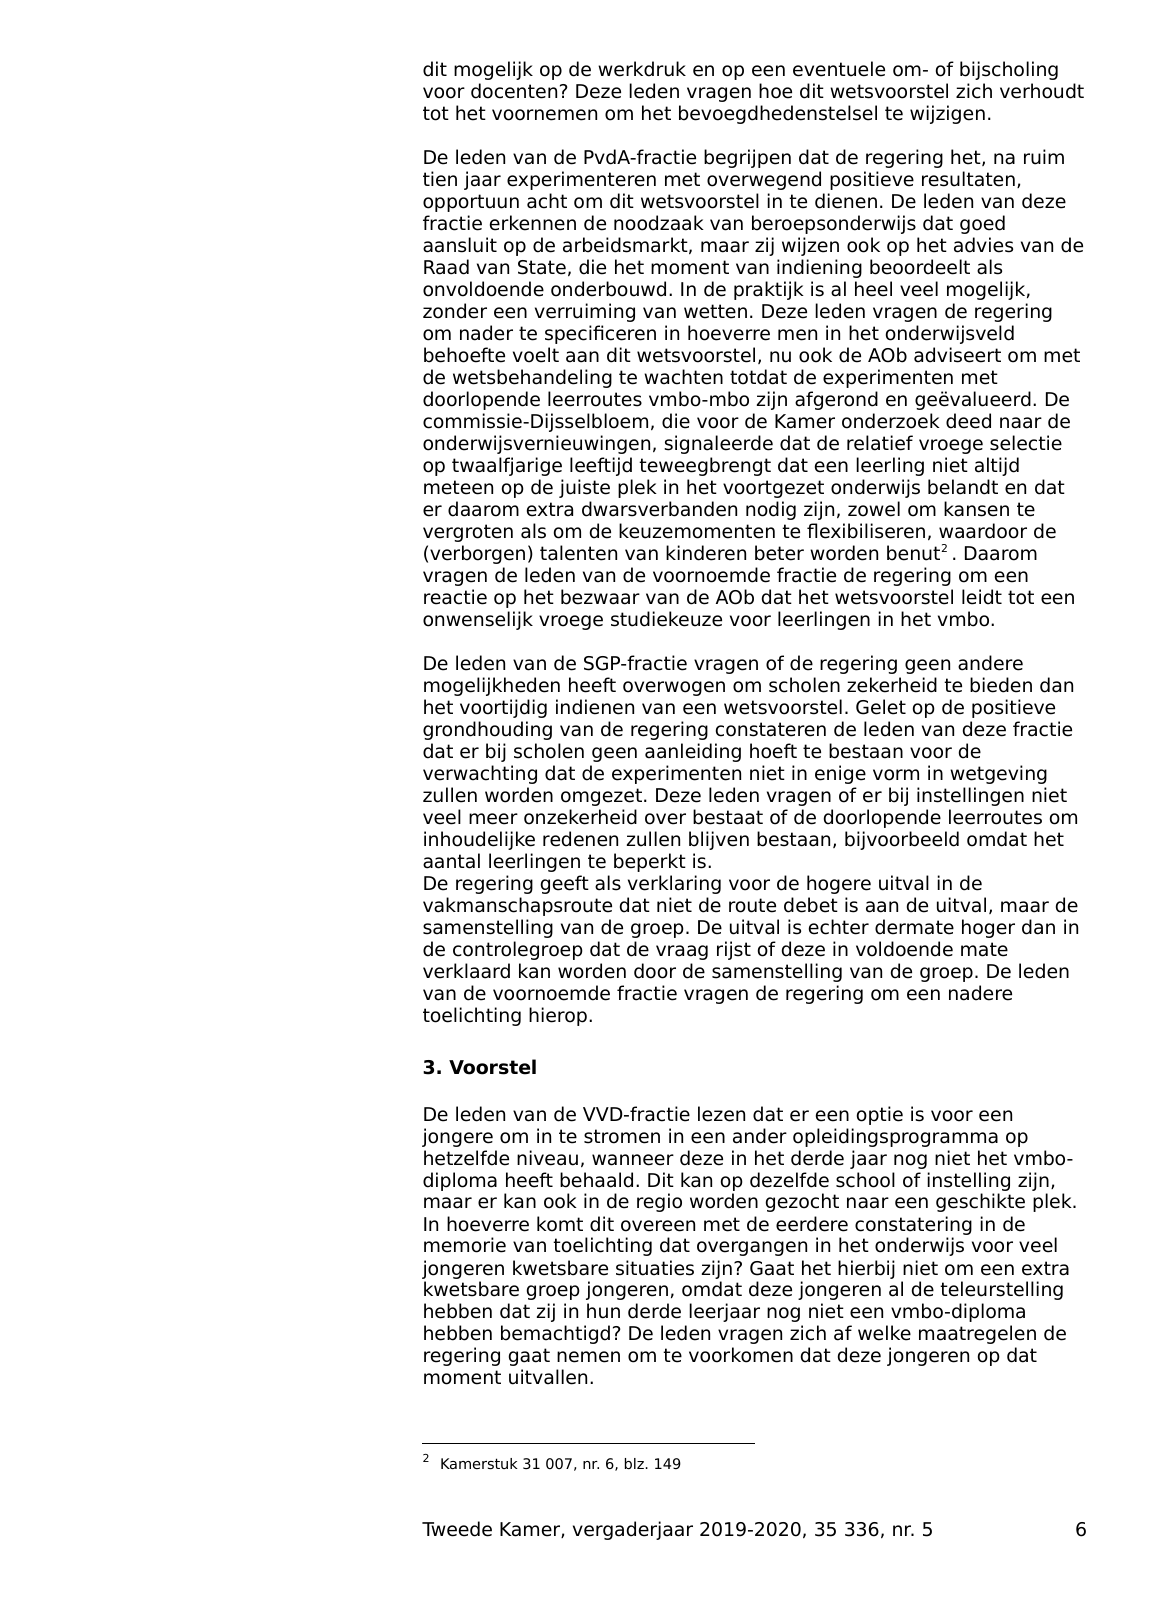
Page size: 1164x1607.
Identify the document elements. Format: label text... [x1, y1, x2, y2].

subtitle 3. Voorstel [422, 1057, 1087, 1078]
text De leden van de SGP-fractie vragen of de regering geen andere mogelijkheden heeft overwogen om scholen zekerheid te bieden dan het voortijdig indienen van een wetsvoorstel. Gelet op de positieve grondhouding van de regering constateren de leden van deze fractie dat er bij scholen geen aanleiding hoeft te bestaan voor de verwachting dat de experimenten niet in enige vorm in wetgeving zullen worden omgezet. Deze leden vragen of er bij instellingen niet veel meer onzekerheid over bestaat of de doorlopende leerroutes om inhoudelijke redenen zullen blijven bestaan, bijvoorbeeld omdat het aantal leerlingen te beperkt is. [422, 653, 1087, 873]
text dit mogelijk op de werkdruk en op een eventuele om- of bijscholing voor docenten? Deze leden vragen hoe dit wetsvoorstel zich verhoudt tot het voornemen om het bevoegdhedenstelsel te wijzigen. [422, 59, 1087, 125]
text Kamerstuk 31 007, nr. 6, blz. 149 [422, 1452, 1087, 1474]
text De leden van de PvdA-fractie begrijpen dat de regering het, na ruim tien jaar experimenteren met overwegend positieve resultaten, opportuun acht om dit wetsvoorstel in te dienen. De leden van deze fractie erkennen de noodzaak van beroepsonderwijs dat goed aansluit op de arbeidsmarkt, maar zij wijzen ook op het advies van de Raad van State, die het moment van indiening beoordeelt als onvoldoende onderbouwd. In de praktijk is al heel veel mogelijk, zonder een verruiming van wetten. Deze leden vragen de regering om nader te specificeren in hoeverre men in het onderwijsveld behoefte voelt aan dit wetsvoorstel, nu ook de AOb adviseert om met de wetsbehandeling te wachten totdat de experimenten met doorlopende leerroutes vmbo-mbo zijn afgerond en geëvalueerd. De commissie-Dijsselbloem, die voor de Kamer onderzoek deed naar de onderwijsvernieuwingen, signaleerde dat de relatief vroege selectie op twaalfjarige leeftijd teweegbrengt dat een leerling niet altijd meteen op de juiste plek in het voortgezet onderwijs belandt en dat er daarom extra dwarsverbanden nodig zijn, zowel om kansen te vergroten als om de keuzemomenten te flexibiliseren, waardoor de (verborgen) talenten van kinderen beter worden benut. Daarom vragen de leden van de voornoemde fractie de regering om een reactie op het bezwaar van de AOb dat het wetsvoorstel leidt tot een onwenselijk vroege studiekeuze voor leerlingen in het vmbo. [422, 147, 1087, 631]
text De leden van de VVD-fractie lezen dat er een optie is voor een jongere om in te stromen in een ander opleidingsprogramma op hetzelfde niveau, wanneer deze in het derde jaar nog niet het vmbo-diploma heeft behaald. Dit kan op dezelfde school of instelling zijn, maar er kan ook in de regio worden gezocht naar een geschikte plek. In hoeverre komt dit overeen met de eerdere constatering in de memorie van toelichting dat overgangen in het onderwijs voor veel jongeren kwetsbare situaties zijn? Gaat het hierbij niet om een extra kwetsbare groep jongeren, omdat deze jongeren al de teleurstelling hebben dat zij in hun derde leerjaar nog niet een vmbo-diploma hebben bemachtigd? De leden vragen zich af welke maatregelen de regering gaat nemen om te voorkomen dat deze jongeren op dat moment uitvallen. [422, 1103, 1087, 1389]
text De regering geeft als verklaring voor de hogere uitval in de vakmanschapsroute dat niet de route debet is aan de uitval, maar de samenstelling van de groep. De uitval is echter dermate hoger dan in de controlegroep dat de vraag rijst of deze in voldoende mate verklaard kan worden door de samenstelling van de groep. De leden van de voornoemde fractie vragen de regering om een nadere toelichting hierop. [422, 873, 1087, 1027]
